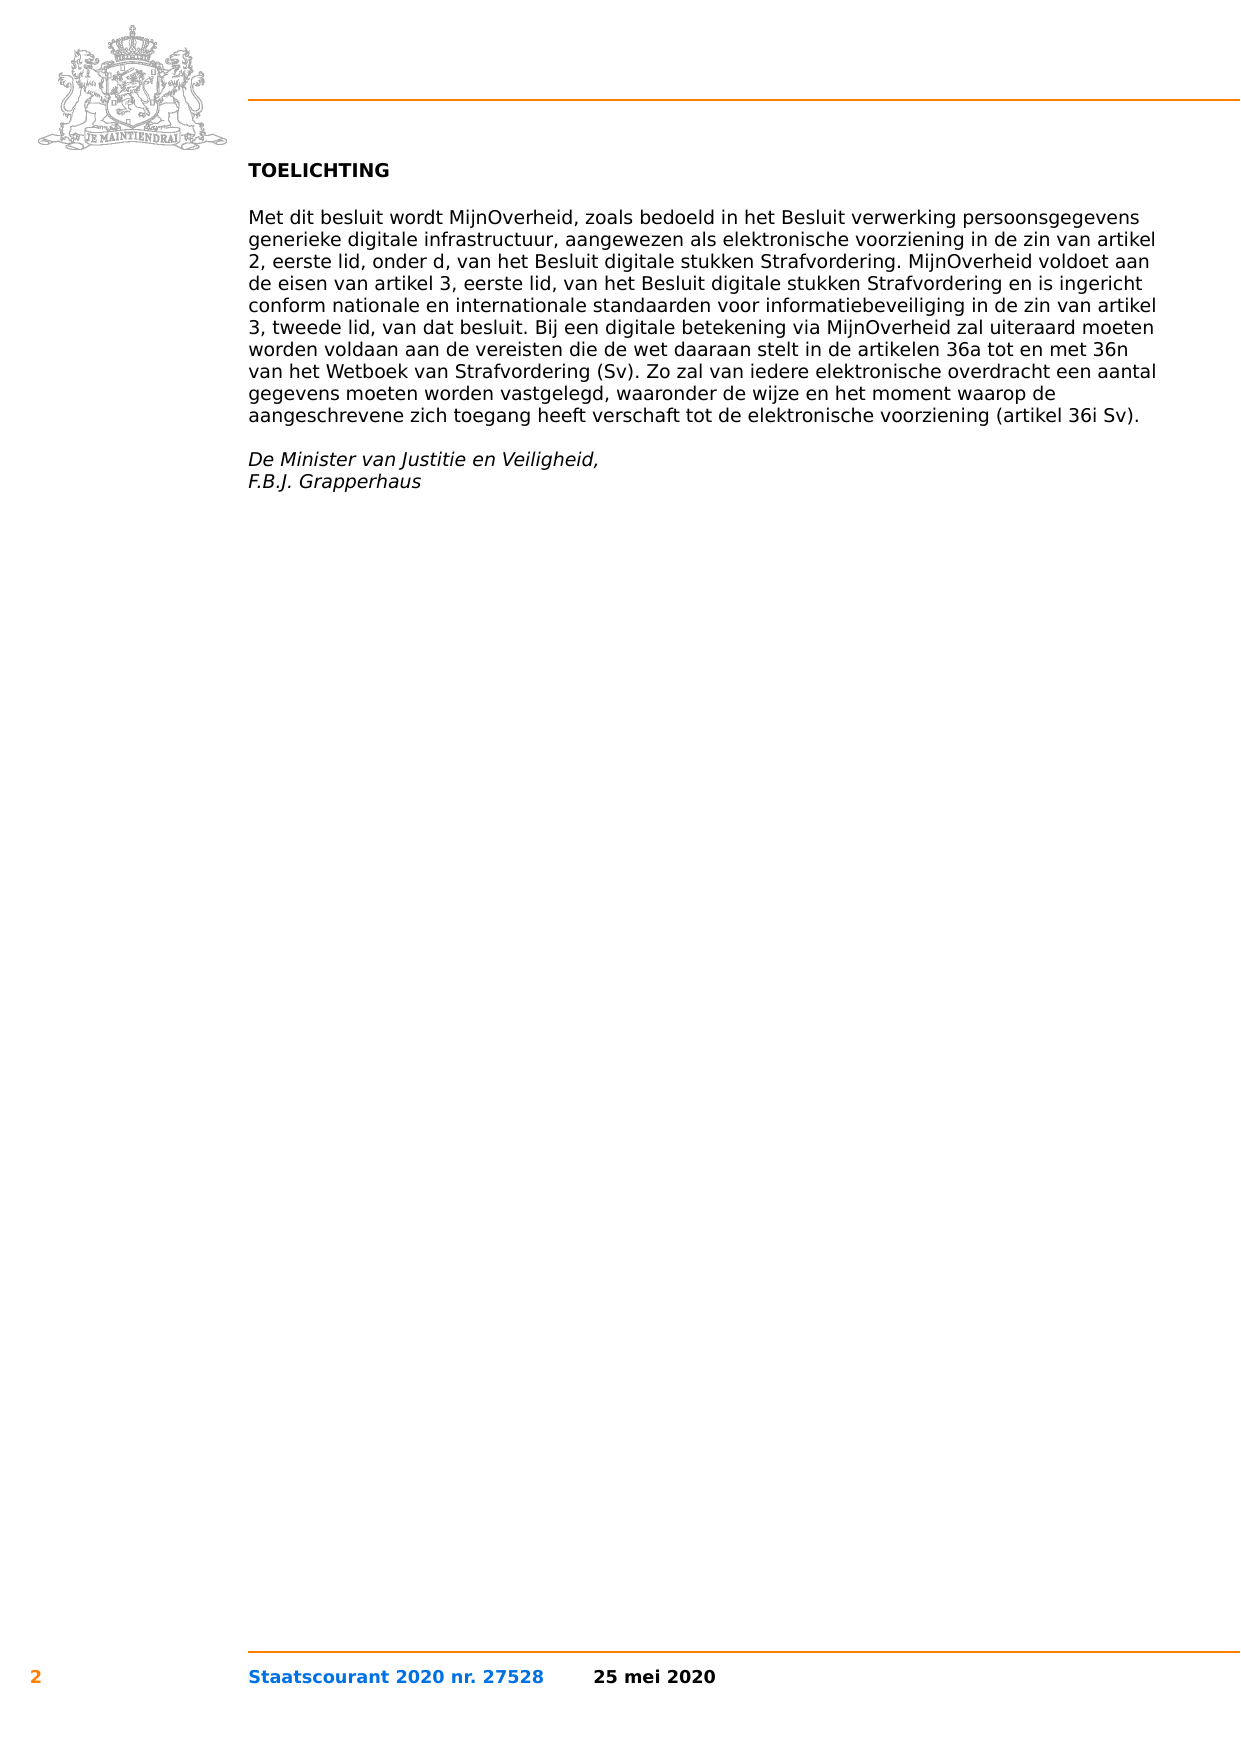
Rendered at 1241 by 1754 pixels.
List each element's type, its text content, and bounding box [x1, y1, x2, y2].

text De Minister van Justitie en Veiligheid, F.B.J. Grapperhaus [248, 448, 1163, 492]
picture [38, 25, 227, 150]
subtitle TOELICHTING [248, 160, 1163, 182]
text Met dit besluit wordt MijnOverheid, zoals bedoeld in het Besluit verwerking persoonsgegevens generieke digitale infrastructuur, aangewezen als elektronische voorziening in de zin van artikel 2, eerste lid, onder d, van het Besluit digitale stukken Strafvordering. MijnOverheid voldoet aan de eisen van artikel 3, eerste lid, van het Besluit digitale stukken Strafvordering en is ingericht conform nationale en internationale standaarden voor informatiebeveiliging in de zin van artikel 3, tweede lid, van dat besluit. Bij een digitale betekening via MijnOverheid zal uiteraard moeten worden voldaan aan de vereisten die de wet daaraan stelt in de artikelen 36a tot en met 36n van het Wetboek van Strafvordering (Sv). Zo zal van iedere elektronische overdracht een aantal gegevens moeten worden vastgelegd, waaronder de wijze en het moment waarop de aangeschrevene zich toegang heeft verschaft tot de elektronische voorziening (artikel 36i Sv). [248, 207, 1163, 427]
